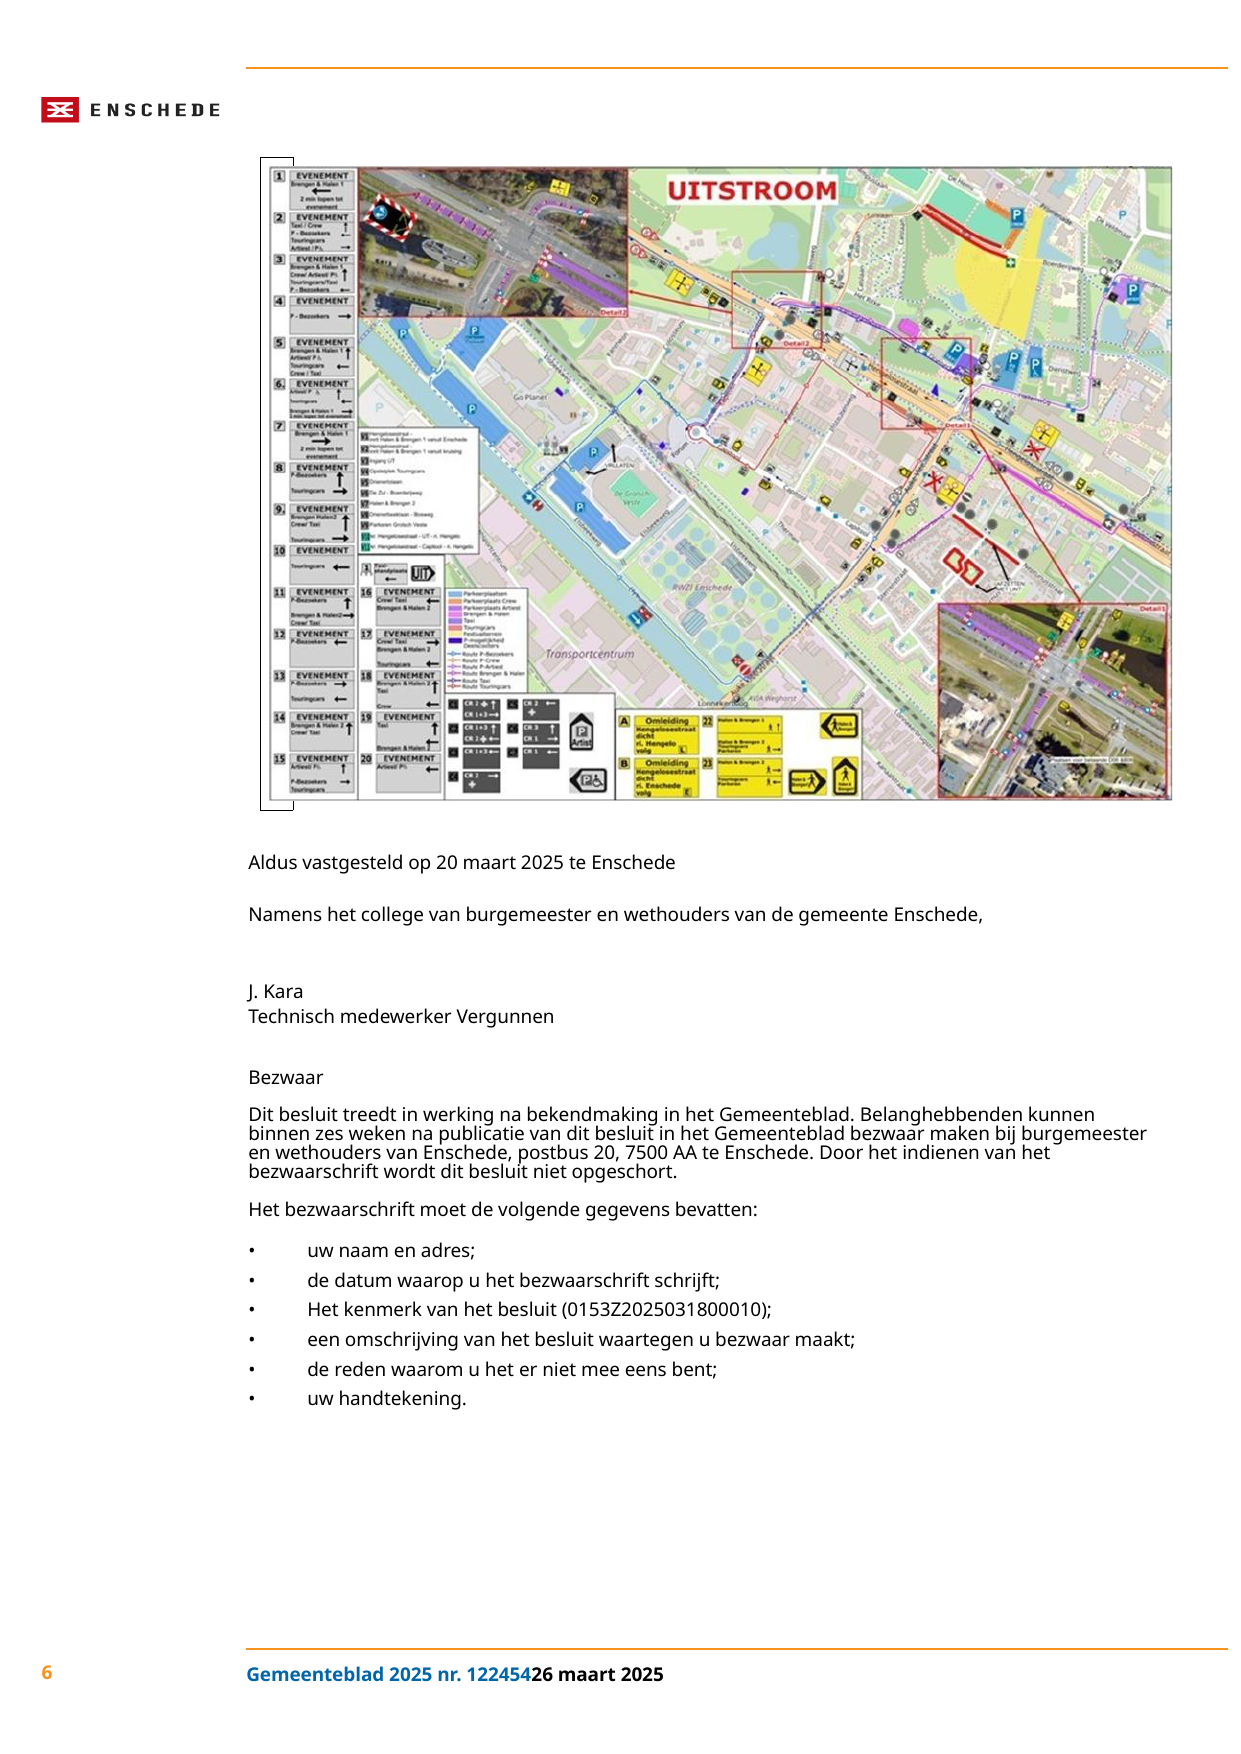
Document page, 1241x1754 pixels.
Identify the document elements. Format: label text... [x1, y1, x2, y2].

text Namens het college van burgemeester en wethouders van de gemeente Enschede, [248, 901, 1152, 926]
text J. Kara [248, 978, 1152, 1004]
list de datum waarop u het bezwaarschrift schrijft; [248, 1267, 1152, 1293]
text Aldus vastgesteld op 20 maart 2025 te Enschede [248, 849, 1152, 875]
list een omschrijving van het besluit waartegen u bezwaar maakt; [248, 1326, 1152, 1352]
text Technisch medewerker Vergunnen [248, 1004, 1152, 1029]
list uw handtekening. [248, 1385, 1152, 1411]
text Bezwaar [248, 1069, 1152, 1088]
list uw naam en adres; [248, 1237, 1152, 1263]
text Dit besluit treedt in werking na bekendmaking in het Gemeenteblad. Belanghebbenden kunnen binnen zes weken na publicatie van dit besluit in het Gemeenteblad bezwaar maken bij burgemeester en wethouders van Enschede, postbus 20, 7500 AA te Enschede. Door het indienen van het bezwaarschrift wordt dit besluit niet opgeschort. [248, 1106, 1152, 1183]
picture [268, 166, 1173, 801]
list Het kenmerk van het besluit (0153Z2025031800010); [248, 1297, 1152, 1322]
list de reden waarom u het er niet mee eens bent; [248, 1356, 1152, 1382]
picture [41, 47, 231, 172]
text Het bezwaarschrift moet de volgende gegevens bevatten: [248, 1201, 1152, 1220]
